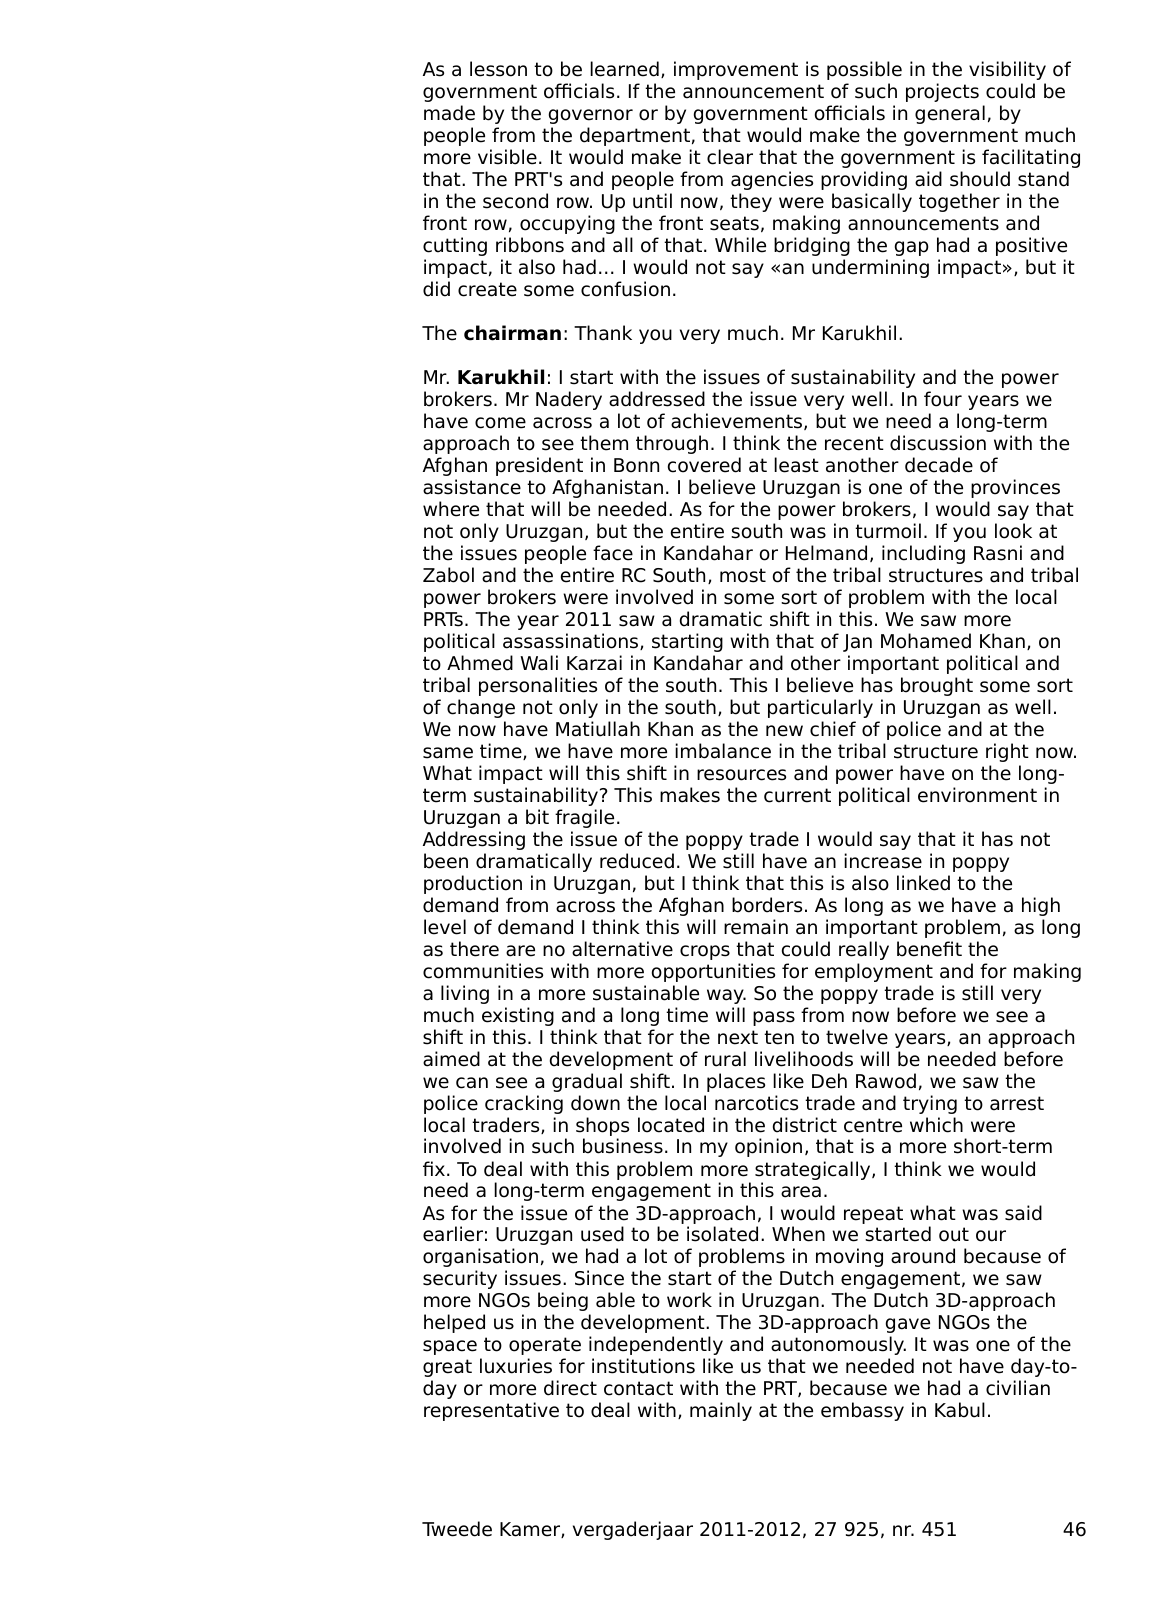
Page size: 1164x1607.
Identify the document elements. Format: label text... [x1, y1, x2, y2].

text As for the issue of the 3D-approach, I would repeat what was said earlier: Uruzgan used to be isolated. When we started out our organisation, we had a lot of problems in moving around because of security issues. Since the start of the Dutch engagement, we saw more NGOs being able to work in Uruzgan. The Dutch 3D-approach helped us in the development. The 3D-approach gave NGOs the space to operate independently and autonomously. It was one of the great luxuries for institutions like us that we needed not have day-to-day or more direct contact with the PRT, because we had a civilian representative to deal with, mainly at the embassy in Kabul. [422, 1202, 1087, 1422]
text Addressing the issue of the poppy trade I would say that it has not been dramatically reduced. We still have an increase in poppy production in Uruzgan, but I think that this is also linked to the demand from across the Afghan borders. As long as we have a high level of demand I think this will remain an important problem, as long as there are no alternative crops that could really benefit the communities with more opportunities for employment and for making a living in a more sustainable way. So the poppy trade is still very much existing and a long time will pass from now before we see a shift in this. I think that for the next ten to twelve years, an approach aimed at the development of rural livelihoods will be needed before we can see a gradual shift. In places like Deh Rawod, we saw the police cracking down the local narcotics trade and trying to arrest local traders, in shops located in the district centre which were involved in such business. In my opinion, that is a more short-term fix. To deal with this problem more strategically, I think we would need a long-term engagement in this area. [422, 829, 1087, 1202]
text The chairman: Thank you very much. Mr Karukhil. [422, 323, 1087, 345]
text Mr. Karukhil: I start with the issues of sustainability and the power brokers. Mr Nadery addressed the issue very well. In four years we have come across a lot of achievements, but we need a long-term approach to see them through. I think the recent discussion with the Afghan president in Bonn covered at least another decade of assistance to Afghanistan. I believe Uruzgan is one of the provinces where that will be needed. As for the power brokers, I would say that not only Uruzgan, but the entire south was in turmoil. If you look at the issues people face in Kandahar or Helmand, including Rasni and Zabol and the entire RC South, most of the tribal structures and tribal power brokers were involved in some sort of problem with the local PRTs. The year 2011 saw a dramatic shift in this. We saw more political assassinations, starting with that of Jan Mohamed Khan, on to Ahmed Wali Karzai in Kandahar and other important political and tribal personalities of the south. This I believe has brought some sort of change not only in the south, but particularly in Uruzgan as well. We now have Matiullah Khan as the new chief of police and at the same time, we have more imbalance in the tribal structure right now. What impact will this shift in resources and power have on the long-term sustainability? This makes the current political environment in Uruzgan a bit fragile. [422, 367, 1087, 829]
text As a lesson to be learned, improvement is possible in the visibility of government officials. If the announcement of such projects could be made by the governor or by government officials in general, by people from the department, that would make the government much more visible. It would make it clear that the government is facilitating that. The PRT's and people from agencies providing aid should stand in the second row. Up until now, they were basically together in the front row, occupying the front seats, making announcements and cutting ribbons and all of that. While bridging the gap had a positive impact, it also had... I would not say «an undermining impact», but it did create some confusion. [422, 59, 1087, 301]
